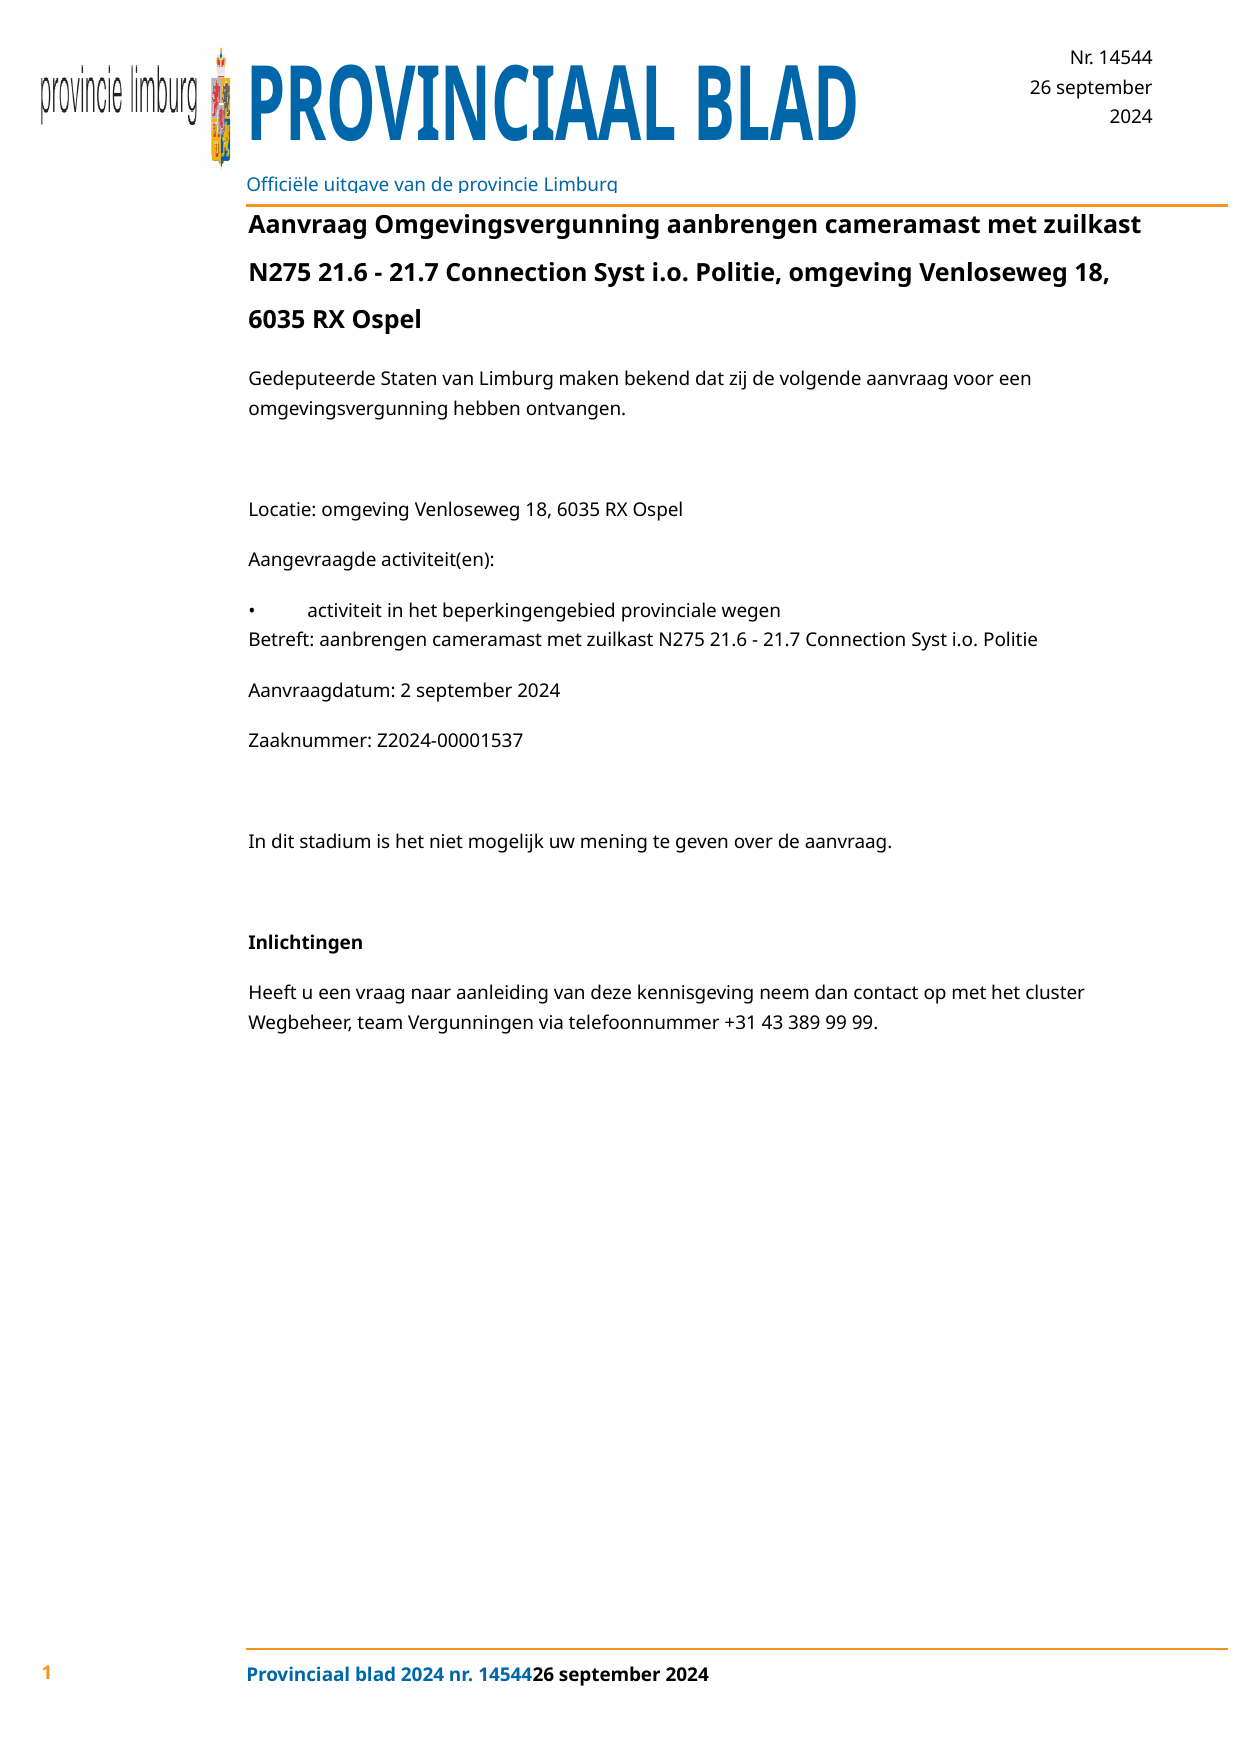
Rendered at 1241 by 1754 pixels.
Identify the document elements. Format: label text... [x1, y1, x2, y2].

text Zaaknummer: Z2024-00001537 [248, 727, 1152, 753]
text In dit stadium is het niet mogelijk uw mening te geven over de aanvraag. [248, 828, 1152, 854]
text Aanvraag Omgevingsvergunning aanbrengen cameramast met zuilkast N275 21.6 - 21.7 Connection Syst i.o. Politie, omgeving Venloseweg 18, 6035 RX Ospel [248, 207, 1152, 336]
text Heeft u een vraag naar aanleiding van deze kennisgeving neem dan contact op met het cluster Wegbeheer, team Vergunningen via telefoonnummer +31 43 389 99 99. [248, 979, 1152, 1034]
list activiteit in het beperkingengebied provinciale wegen [248, 597, 1152, 622]
text Aanvraagdatum: 2 september 2024 [248, 677, 1152, 702]
text Aangevraagde activiteit(en): [248, 546, 1152, 572]
picture [41, 47, 231, 172]
text Betreft: aanbrengen cameramast met zuilkast N275 21.6 - 21.7 Connection Syst i.o. Politie [248, 626, 1152, 652]
text Gedeputeerde Staten van Limburg maken bekend dat zij de volgende aanvraag voor een omgevingsvergunning hebben ontvangen. [248, 366, 1152, 421]
text Inlichtingen [248, 929, 1152, 954]
text Locatie: omgeving Venloseweg 18, 6035 RX Ospel [248, 496, 1152, 522]
